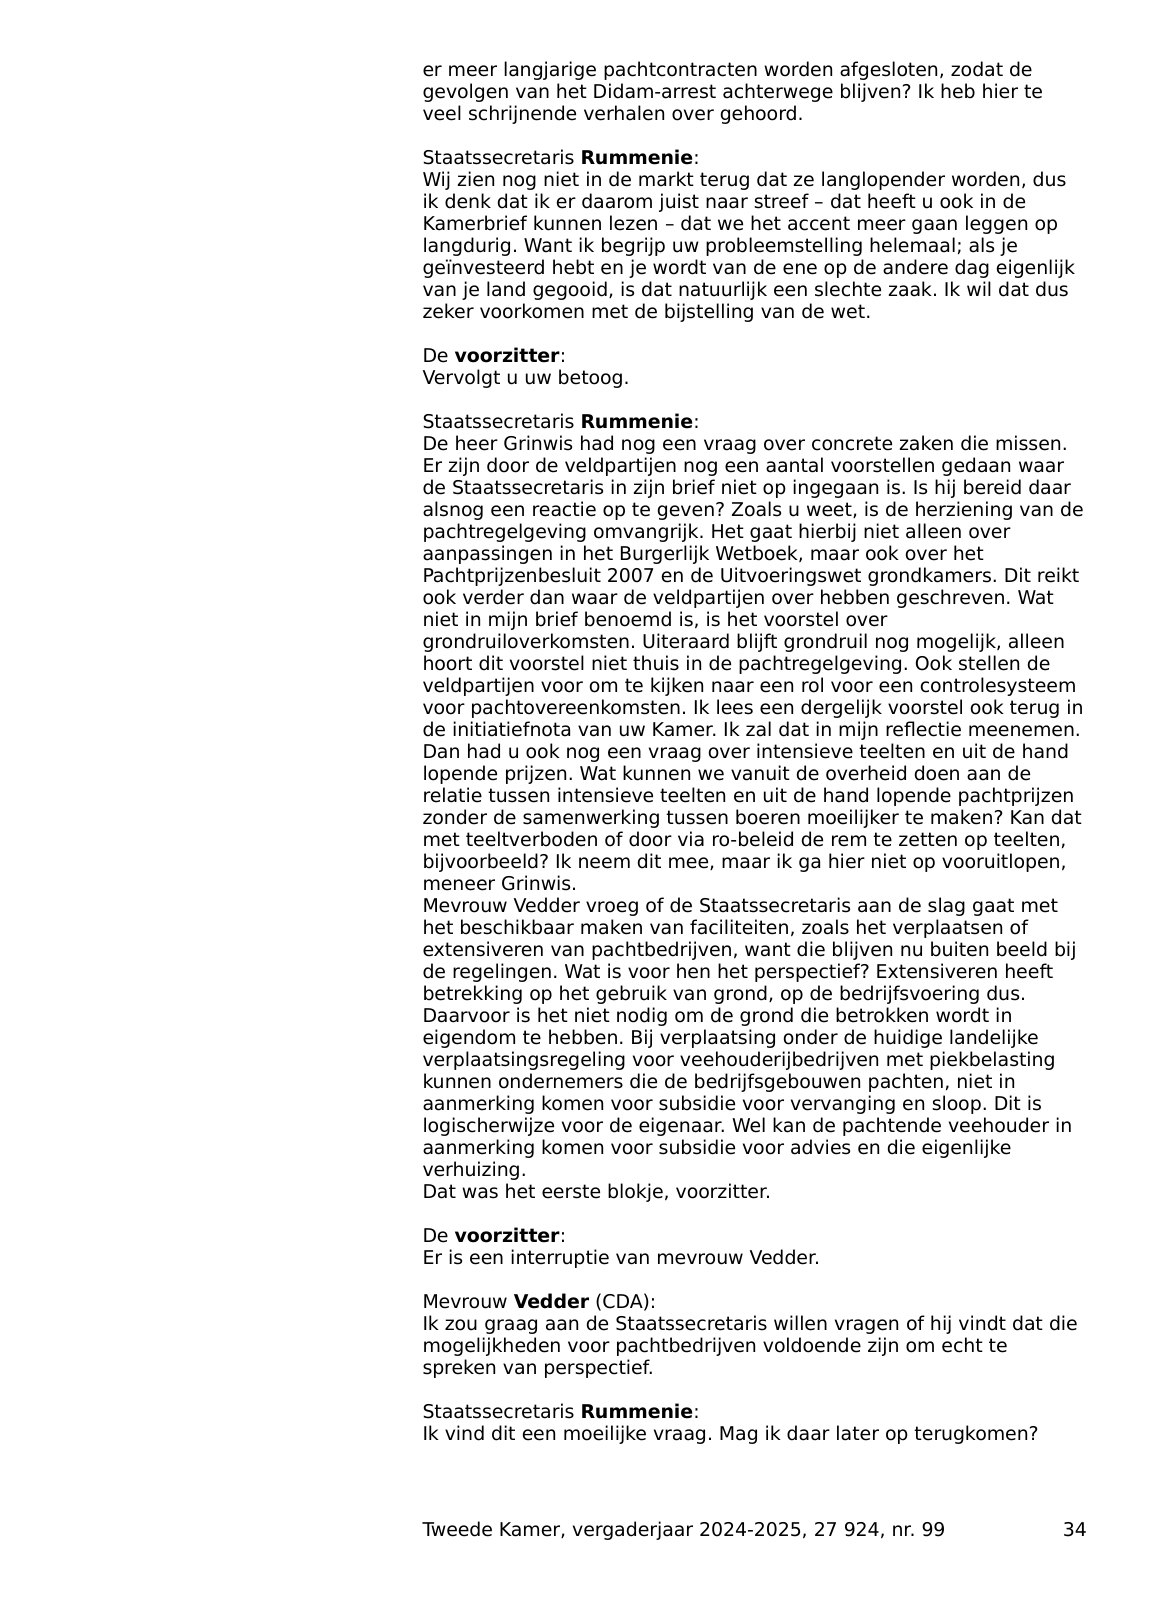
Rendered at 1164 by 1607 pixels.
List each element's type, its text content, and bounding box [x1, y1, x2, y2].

text Ik zou graag aan de Staatssecretaris willen vragen of hij vindt dat die mogelijkheden voor pachtbedrijven voldoende zijn om echt te spreken van perspectief. [422, 1313, 1087, 1379]
text Er is een interruptie van mevrouw Vedder. [422, 1247, 1087, 1269]
text Dan had u ook nog een vraag over intensieve teelten en uit de hand lopende prijzen. Wat kunnen we vanuit de overheid doen aan de relatie tussen intensieve teelten en uit de hand lopende pachtprijzen zonder de samenwerking tussen boeren moeilijker te maken? Kan dat met teeltverboden of door via ro-beleid de rem te zetten op teelten, bijvoorbeeld? Ik neem dit mee, maar ik ga hier niet op vooruitlopen, meneer Grinwis. [422, 741, 1087, 895]
text Mevrouw Vedder vroeg of de Staatssecretaris aan de slag gaat met het beschikbaar maken van faciliteiten, zoals het verplaatsen of extensiveren van pachtbedrijven, want die blijven nu buiten beeld bij de regelingen. Wat is voor hen het perspectief? Extensiveren heeft betrekking op het gebruik van grond, op de bedrijfsvoering dus. Daarvoor is het niet nodig om de grond die betrokken wordt in eigendom te hebben. Bij verplaatsing onder de huidige landelijke verplaatsingsregeling voor veehouderijbedrijven met piekbelasting kunnen ondernemers die de bedrijfsgebouwen pachten, niet in aanmerking komen voor subsidie voor vervanging en sloop. Dit is logischerwijze voor de eigenaar. Wel kan de pachtende veehouder in aanmerking komen voor subsidie voor advies en die eigenlijke verhuizing. [422, 895, 1087, 1181]
text Ik vind dit een moeilijke vraag. Mag ik daar later op terugkomen? [422, 1423, 1087, 1445]
text Mevrouw Vedder (CDA): [422, 1291, 1087, 1313]
text Vervolgt u uw betoog. [422, 367, 1087, 389]
text er meer langjarige pachtcontracten worden afgesloten, zodat de gevolgen van het Didam-arrest achterwege blijven? Ik heb hier te veel schrijnende verhalen over gehoord. [422, 59, 1087, 125]
text Staatssecretaris Rummenie: [422, 1401, 1087, 1423]
text De heer Grinwis had nog een vraag over concrete zaken die missen. Er zijn door de veldpartijen nog een aantal voorstellen gedaan waar de Staatssecretaris in zijn brief niet op ingegaan is. Is hij bereid daar alsnog een reactie op te geven? Zoals u weet, is de herziening van de pachtregelgeving omvangrijk. Het gaat hierbij niet alleen over aanpassingen in het Burgerlijk Wetboek, maar ook over het Pachtprijzenbesluit 2007 en de Uitvoeringswet grondkamers. Dit reikt ook verder dan waar de veldpartijen over hebben geschreven. Wat niet in mijn brief benoemd is, is het voorstel over grondruiloverkomsten. Uiteraard blijft grondruil nog mogelijk, alleen hoort dit voorstel niet thuis in de pachtregelgeving. Ook stellen de veldpartijen voor om te kijken naar een rol voor een controlesysteem voor pachtovereenkomsten. Ik lees een dergelijk voorstel ook terug in de initiatiefnota van uw Kamer. Ik zal dat in mijn reflectie meenemen. [422, 433, 1087, 741]
text Staatssecretaris Rummenie: [422, 147, 1087, 169]
text Dat was het eerste blokje, voorzitter. [422, 1181, 1087, 1203]
text Wij zien nog niet in de markt terug dat ze langlopender worden, dus ik denk dat ik er daarom juist naar streef – dat heeft u ook in de Kamerbrief kunnen lezen – dat we het accent meer gaan leggen op langdurig. Want ik begrijp uw probleemstelling helemaal; als je geïnvesteerd hebt en je wordt van de ene op de andere dag eigenlijk van je land gegooid, is dat natuurlijk een slechte zaak. Ik wil dat dus zeker voorkomen met de bijstelling van de wet. [422, 169, 1087, 323]
text De voorzitter: [422, 345, 1087, 367]
text De voorzitter: [422, 1225, 1087, 1247]
text Staatssecretaris Rummenie: [422, 411, 1087, 433]
